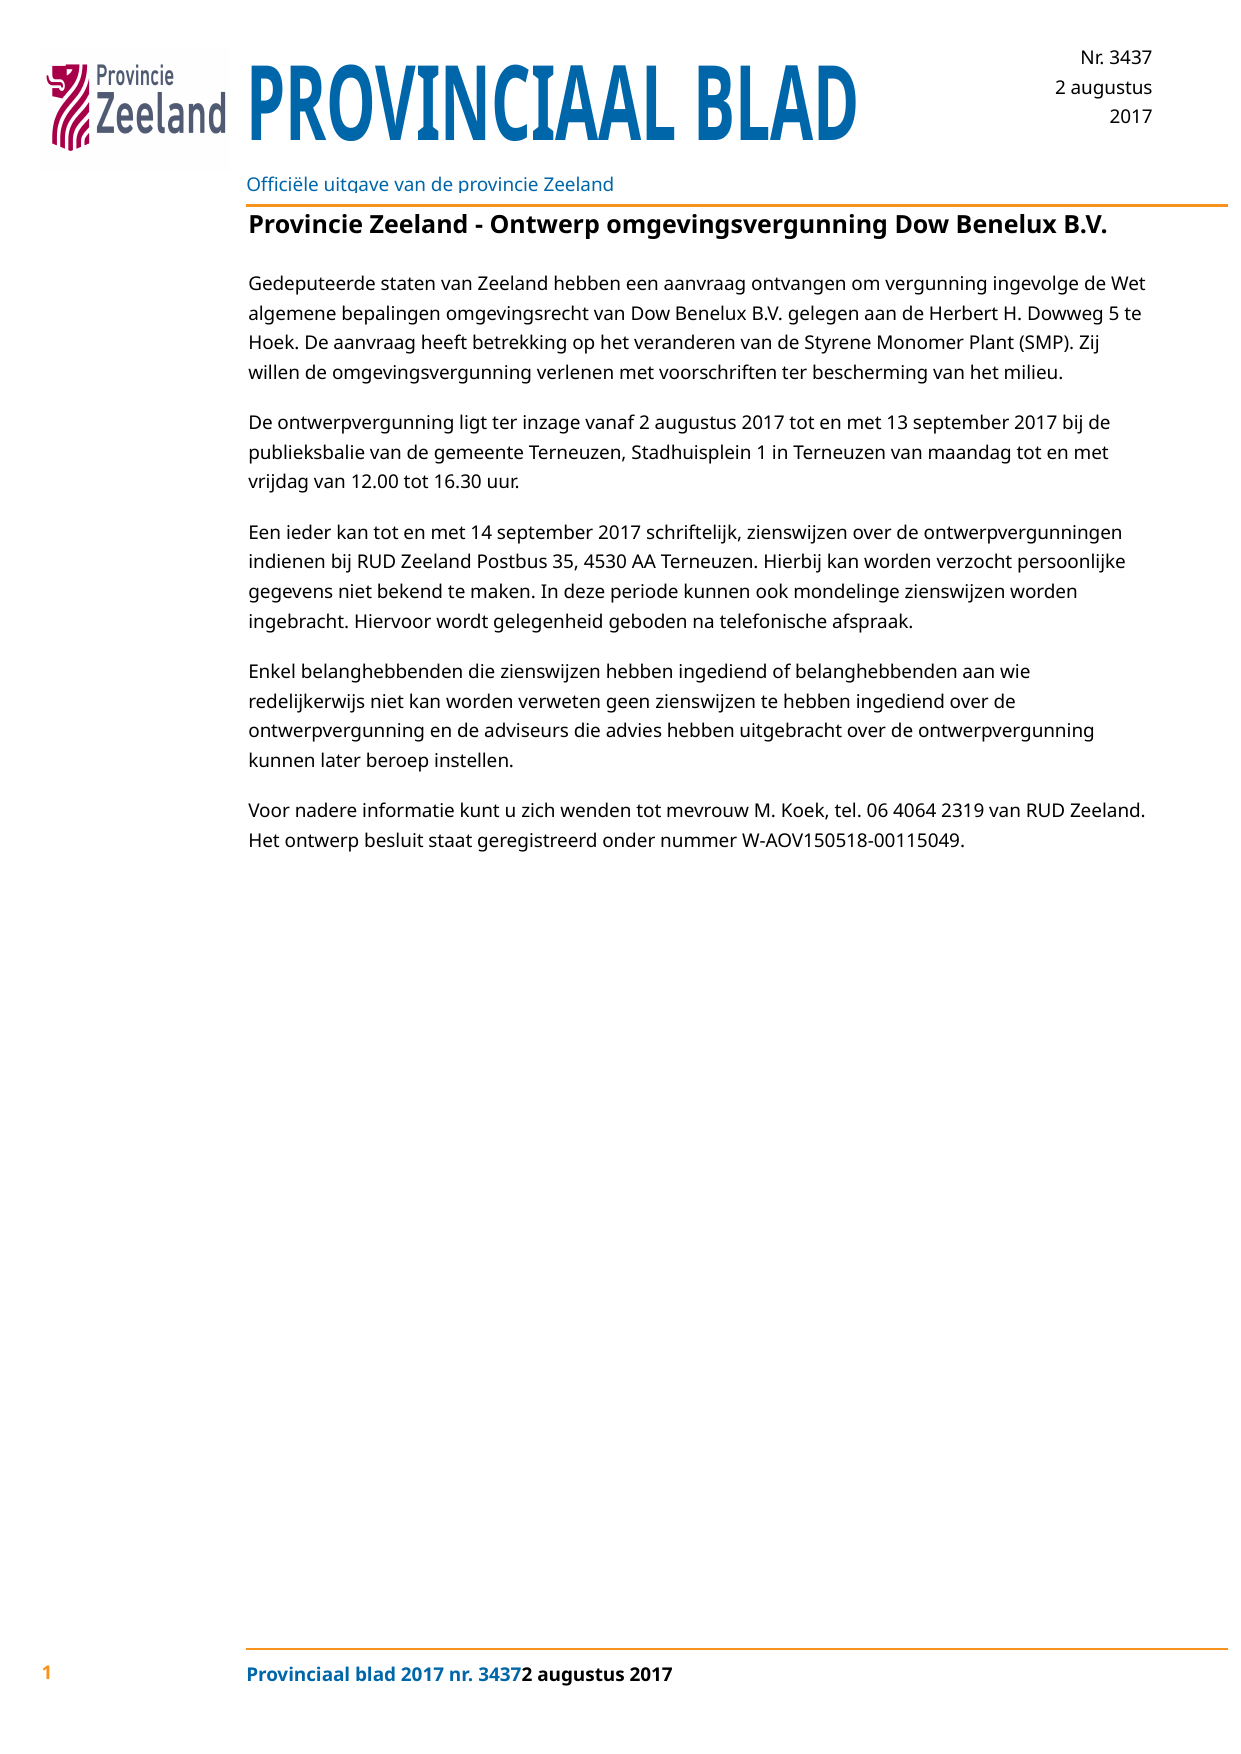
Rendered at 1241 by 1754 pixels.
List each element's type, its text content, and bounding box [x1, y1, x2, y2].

text Een ieder kan tot en met 14 september 2017 schriftelijk, zienswijzen over de ontwerpvergunningen indienen bij RUD Zeeland Postbus 35, 4530 AA Terneuzen. Hierbij kan worden verzocht persoonlijke gegevens niet bekend te maken. In deze periode kunnen ook mondelinge zienswijzen worden ingebracht. Hiervoor wordt gelegenheid geboden na telefonische afspraak. [248, 519, 1152, 633]
text Provincie Zeeland - Ontwerp omgevingsvergunning Dow Benelux B.V. [248, 207, 1152, 241]
picture [41, 47, 231, 172]
text Gedeputeerde staten van Zeeland hebben een aanvraag ontvangen om vergunning ingevolge de Wet algemene bepalingen omgevingsrecht van Dow Benelux B.V. gelegen aan de Herbert H. Dowweg 5 te Hoek. De aanvraag heeft betrekking op het veranderen van de Styrene Monomer Plant (SMP). Zij willen de omgevingsvergunning verlenen met voorschriften ter bescherming van het milieu. [248, 270, 1152, 385]
text De ontwerpvergunning ligt ter inzage vanaf 2 augustus 2017 tot en met 13 september 2017 bij de publieksbalie van de gemeente Terneuzen, Stadhuisplein 1 in Terneuzen van maandag tot en met vrijdag van 12.00 tot 16.30 uur. [248, 409, 1152, 494]
text Enkel belanghebbenden die zienswijzen hebben ingediend of belanghebbenden aan wie redelijkerwijs niet kan worden verweten geen zienswijzen te hebben ingediend over de ontwerpvergunning en de adviseurs die advies hebben uitgebracht over de ontwerpvergunning kunnen later beroep instellen. [248, 658, 1152, 773]
text Voor nadere informatie kunt u zich wenden tot mevrouw M. Koek, tel. 06 4064 2319 van RUD Zeeland. Het ontwerp besluit staat geregistreerd onder nummer W-AOV150518-00115049. [248, 797, 1152, 853]
